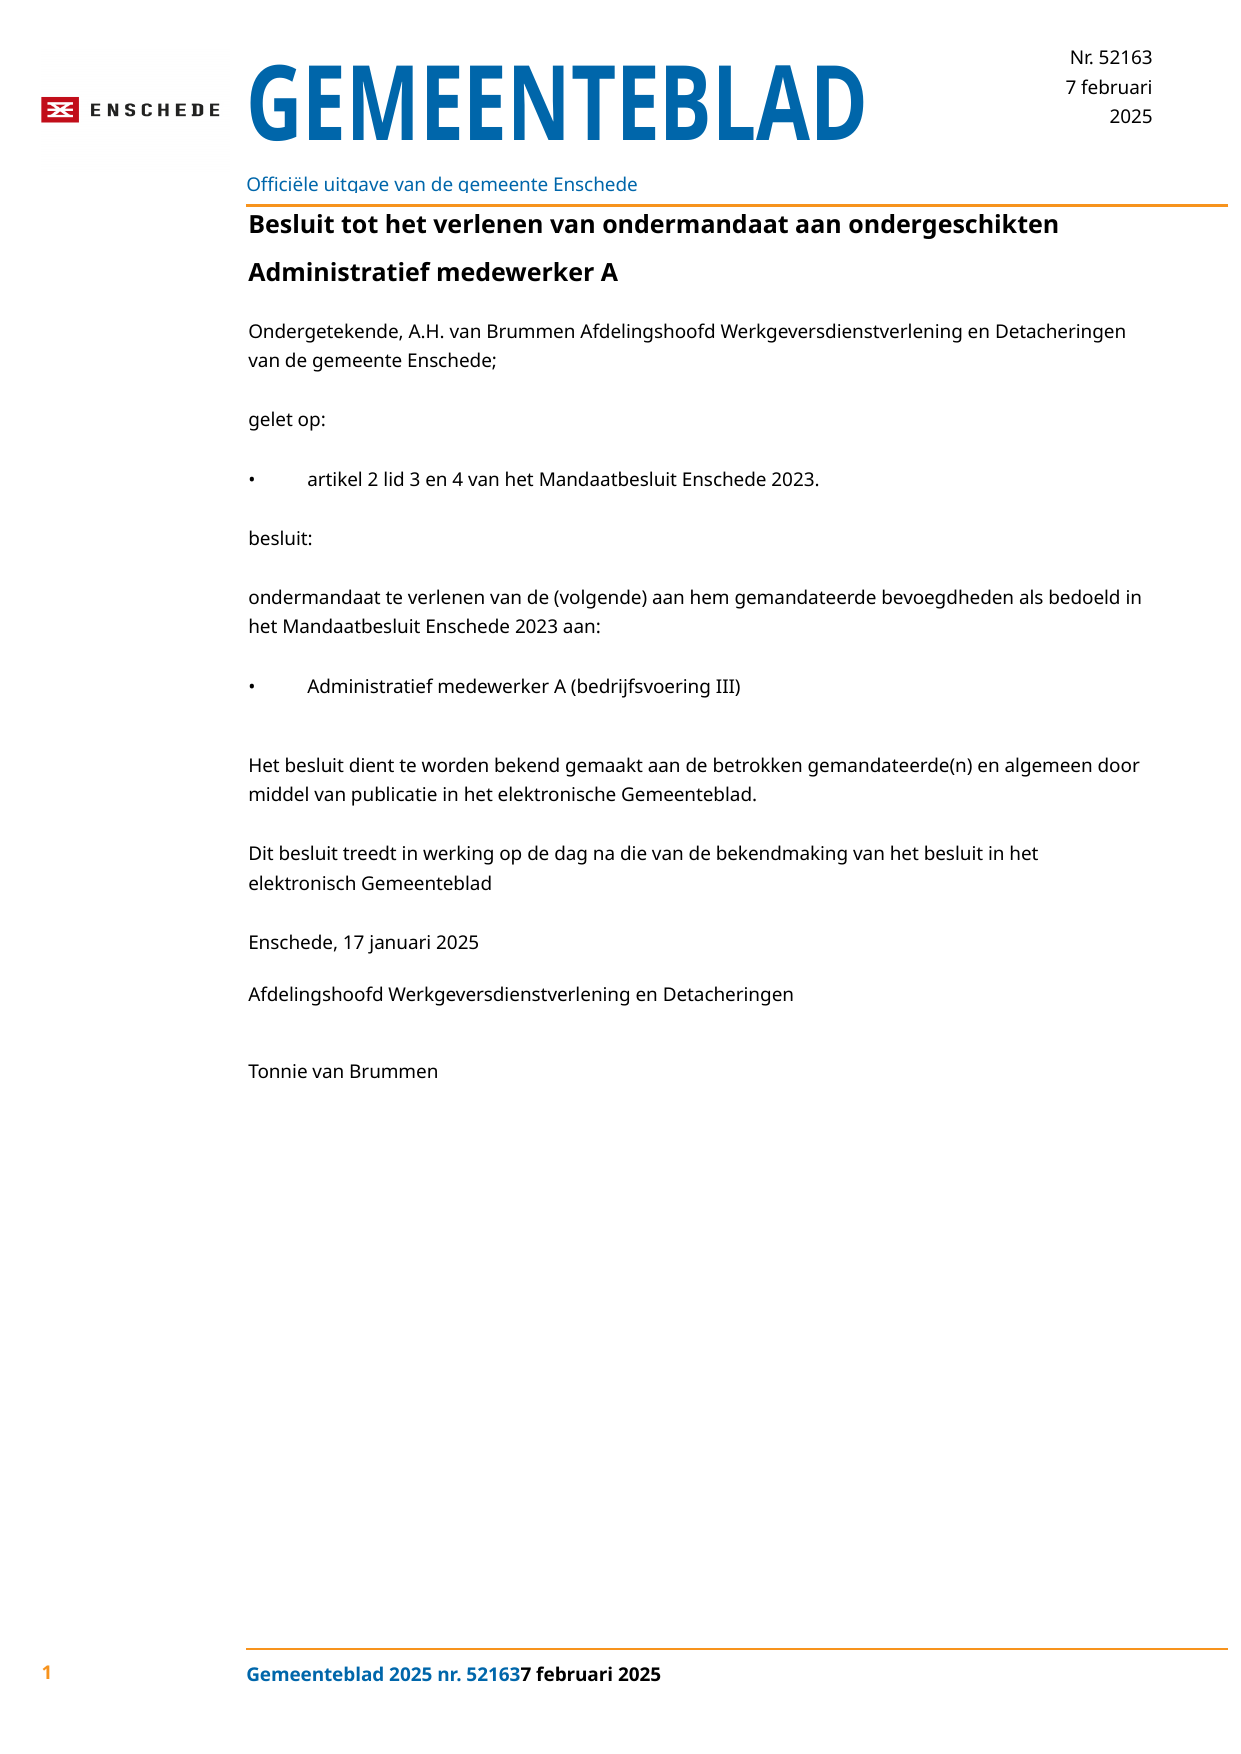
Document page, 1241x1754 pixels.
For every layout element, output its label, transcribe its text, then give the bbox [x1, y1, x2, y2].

text Ondergetekende, A.H. van Brummen Afdelingshoofd Werkgeversdienstverlening en Detacheringen van de gemeente Enschede; [248, 318, 1152, 373]
text besluit: [248, 525, 1152, 551]
text Het besluit dient te worden bekend gemaakt aan de betrokken gemandateerde(n) en algemeen door middel van publicatie in het elektronische Gemeenteblad. [248, 752, 1152, 807]
text ondermandaat te verlenen van de (volgende) aan hem gemandateerde bevoegdheden als bedoeld in het Mandaatbesluit Enschede 2023 aan: [248, 584, 1152, 639]
list artikel 2 lid 3 en 4 van het Mandaatbesluit Enschede 2023. [248, 466, 1152, 492]
text Tonnie van Brummen [248, 1058, 1152, 1084]
text Afdelingshoofd Werkgeversdienstverlening en Detacheringen [248, 981, 1152, 1006]
text Enschede, 17 januari 2025 [248, 929, 1152, 955]
list Administratief medewerker A (bedrijfsvoering III) [248, 673, 1152, 699]
text gelet op: [248, 407, 1152, 432]
text Besluit tot het verlenen van ondermandaat aan ondergeschikten Administratief medewerker A [248, 207, 1152, 288]
picture [41, 47, 231, 172]
text Dit besluit treedt in werking op de dag na die van de bekendmaking van het besluit in het elektronisch Gemeenteblad [248, 841, 1152, 896]
